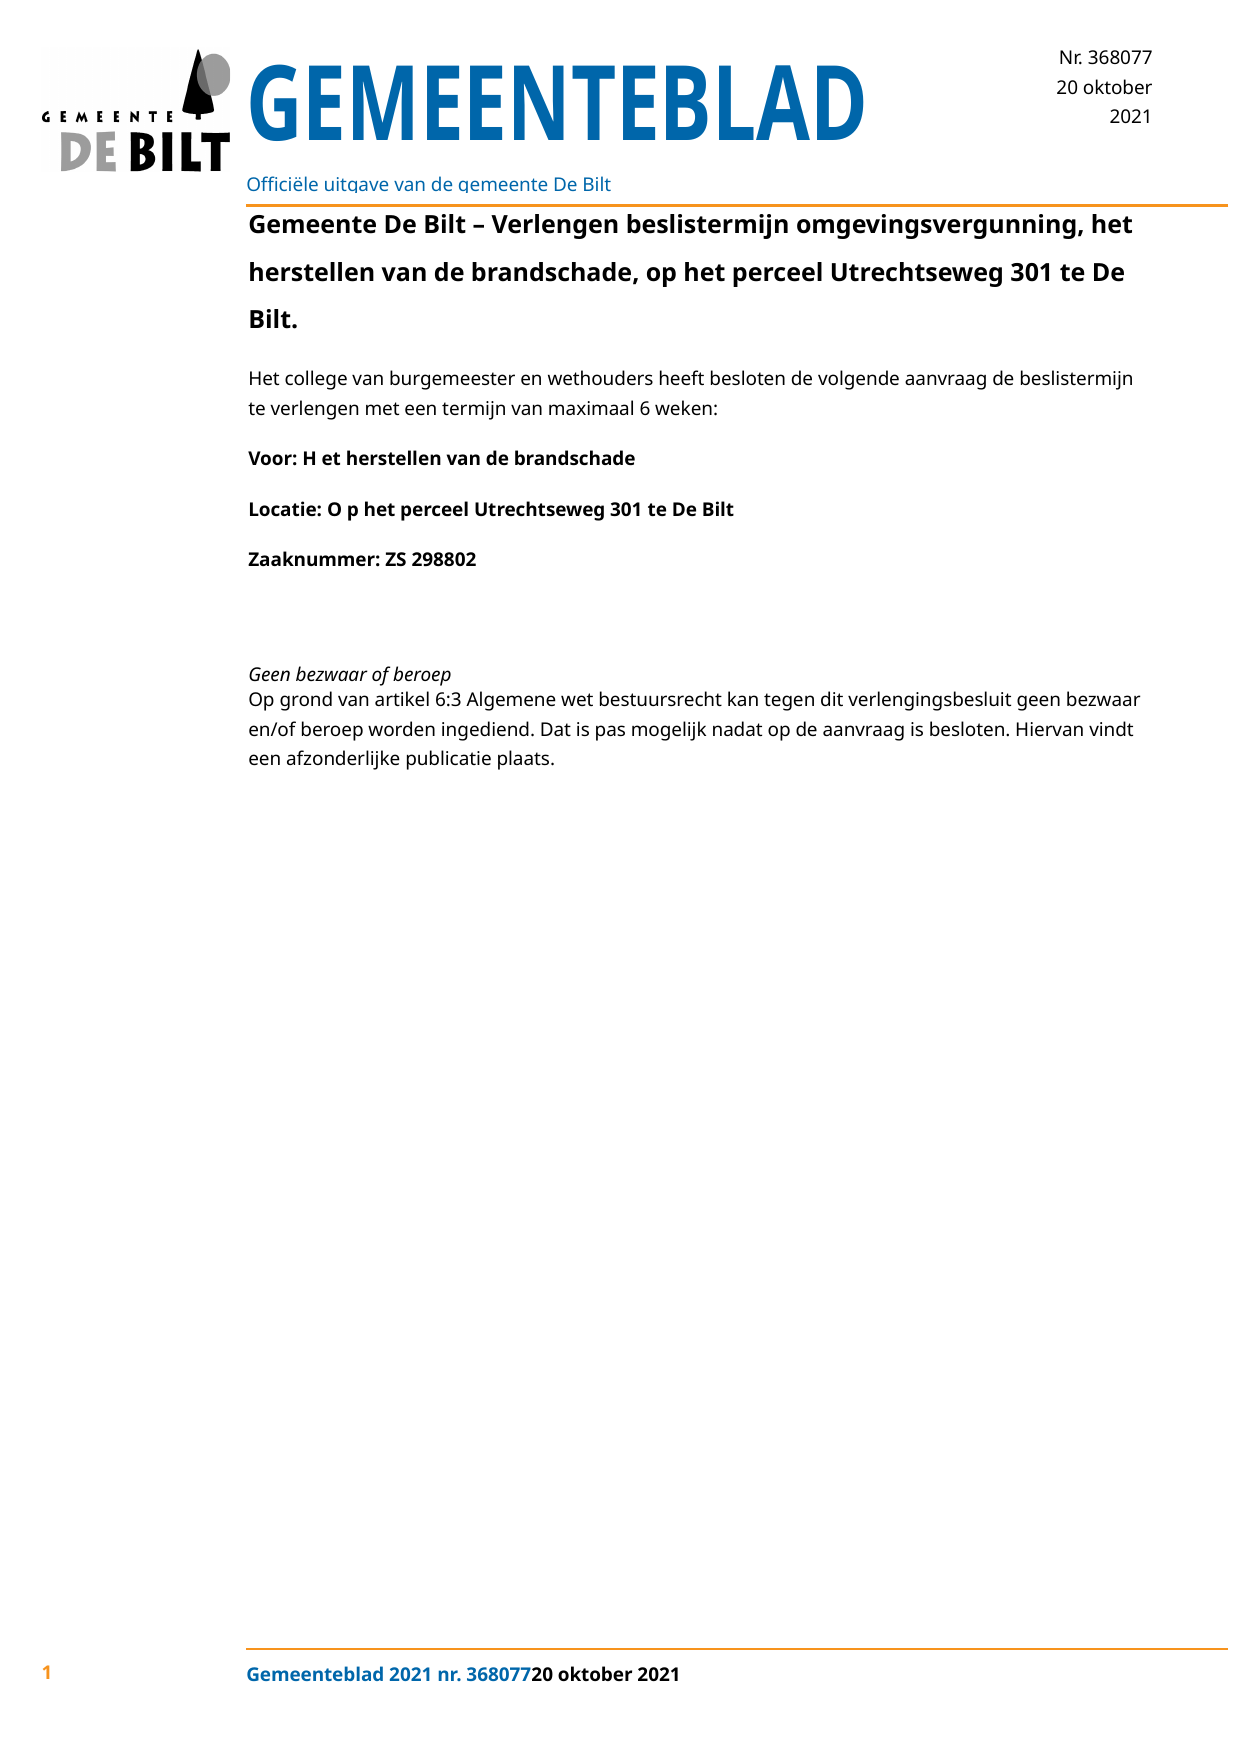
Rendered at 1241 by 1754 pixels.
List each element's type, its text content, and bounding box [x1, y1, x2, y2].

text Op grond van artikel 6:3 Algemene wet bestuursrecht kan tegen dit verlengingsbesluit geen bezwaar en/of beroep worden ingediend. Dat is pas mogelijk nadat op de aanvraag is besloten. Hiervan vindt een afzonderlijke publicatie plaats. [248, 686, 1152, 771]
picture [41, 47, 231, 172]
text Locatie: O p het perceel Utrechtseweg 301 te De Bilt [248, 496, 1152, 522]
text Zaaknummer: ZS 298802 [248, 546, 1152, 572]
text Gemeente De Bilt – Verlengen beslistermijn omgevingsvergunning, het herstellen van de brandschade, op het perceel Utrechtseweg 301 te De Bilt. [248, 207, 1152, 336]
text Het college van burgemeester en wethouders heeft besloten de volgende aanvraag de beslistermijn te verlengen met een termijn van maximaal 6 weken: [248, 366, 1152, 421]
text Geen bezwaar of beroep [248, 661, 1152, 686]
text Voor: H et herstellen van de brandschade [248, 446, 1152, 471]
